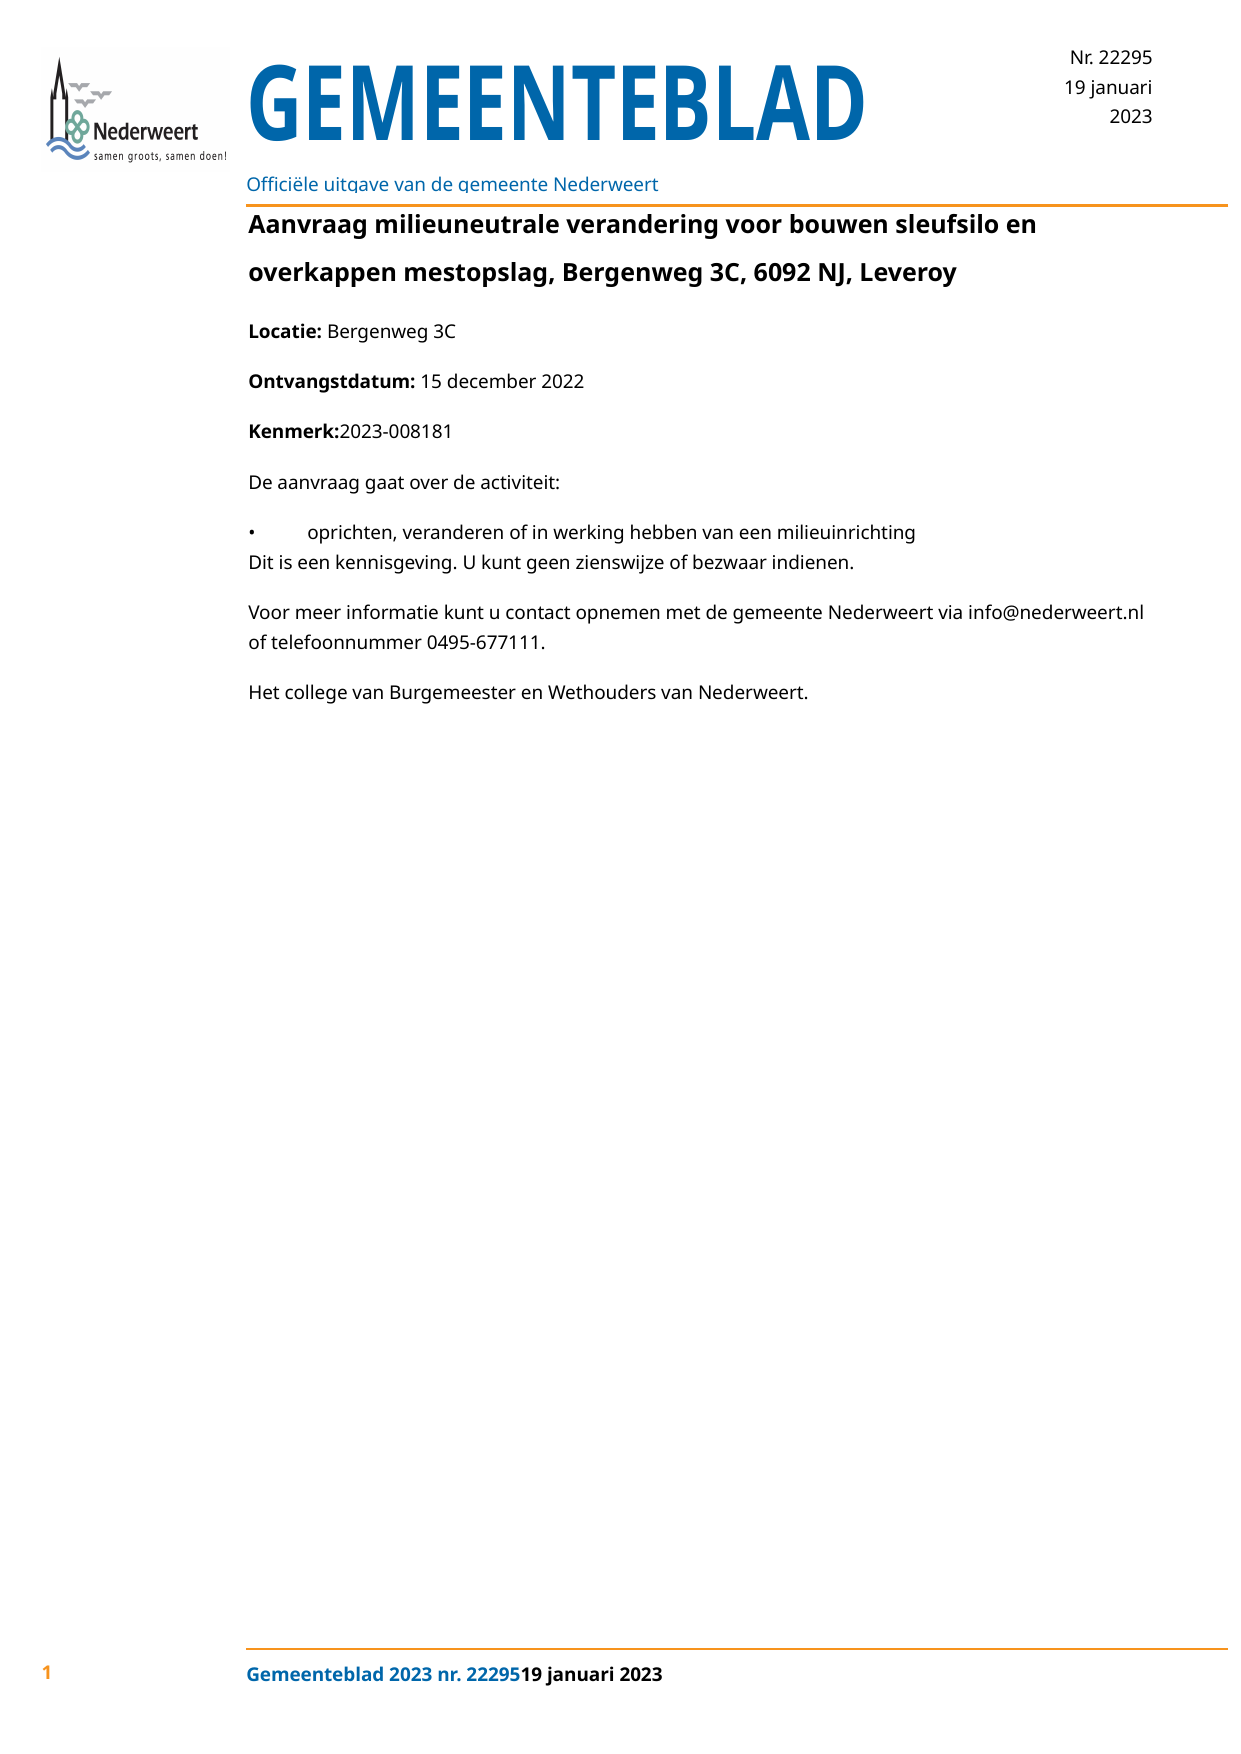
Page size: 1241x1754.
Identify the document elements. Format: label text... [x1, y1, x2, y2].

text Ontvangstdatum: 15 december 2022 [248, 368, 1152, 394]
text Het college van Burgemeester en Wethouders van Nederweert. [248, 679, 1152, 705]
text Aanvraag milieuneutrale verandering voor bouwen sleufsilo en overkappen mestopslag, Bergenweg 3C, 6092 NJ, Leveroy [248, 207, 1152, 288]
list oprichten, veranderen of in werking hebben van een milieuinrichting [248, 519, 1152, 545]
text De aanvraag gaat over de activiteit: [248, 469, 1152, 495]
text Dit is een kennisgeving. U kunt geen zienswijze of bezwaar indienen. [248, 549, 1152, 575]
text Voor meer informatie kunt u contact opnemen met de gemeente Nederweert via info@nederweert.nl of telefoonnummer 0495-677111. [248, 599, 1152, 655]
text Kenmerk:2023-008181 [248, 419, 1152, 444]
text Locatie: Bergenweg 3C [248, 318, 1152, 344]
picture [41, 47, 231, 172]
